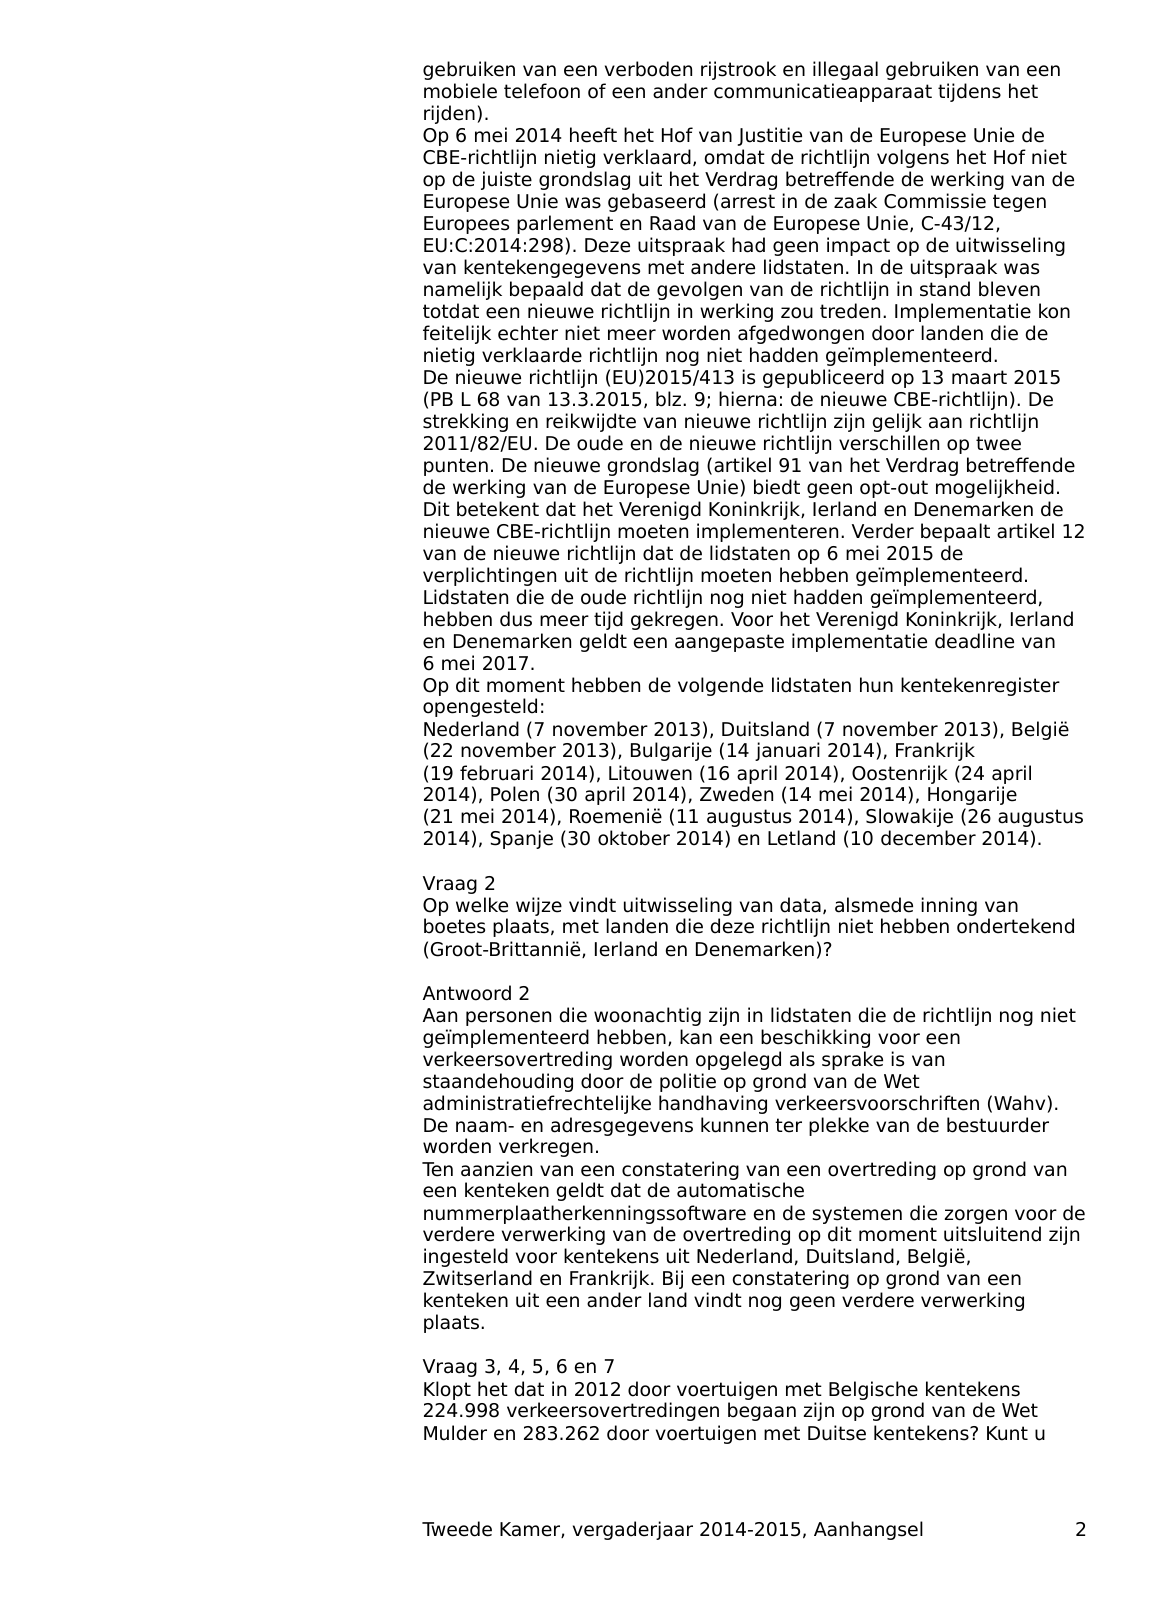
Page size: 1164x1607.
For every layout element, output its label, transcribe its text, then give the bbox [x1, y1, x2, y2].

text gebruiken van een verboden rijstrook en illegaal gebruiken van een mobiele telefoon of een ander communicatieapparaat tijdens het rijden). [422, 59, 1087, 125]
text Op 6 mei 2014 heeft het Hof van Justitie van de Europese Unie de CBE-richtlijn nietig verklaard, omdat de richtlijn volgens het Hof niet op de juiste grondslag uit het Verdrag betreffende de werking van de Europese Unie was gebaseerd (arrest in de zaak Commissie tegen Europees parlement en Raad van de Europese Unie, C-43/12, EU:C:2014:298). Deze uitspraak had geen impact op de uitwisseling van kentekengegevens met andere lidstaten. In de uitspraak was namelijk bepaald dat de gevolgen van de richtlijn in stand bleven totdat een nieuwe richtlijn in werking zou treden. Implementatie kon feitelijk echter niet meer worden afgedwongen door landen die de nietig verklaarde richtlijn nog niet hadden geïmplementeerd. [422, 125, 1087, 367]
text Op welke wijze vindt uitwisseling van data, alsmede inning van boetes plaats, met landen die deze richtlijn niet hebben ondertekend (Groot-Brittannië, Ierland en Denemarken)? [422, 894, 1087, 960]
text Vraag 3, 4, 5, 6 en 7 [422, 1356, 1087, 1378]
text Nederland (7 november 2013), Duitsland (7 november 2013), België (22 november 2013), Bulgarije (14 januari 2014), Frankrijk (19 februari 2014), Litouwen (16 april 2014), Oostenrijk (24 april 2014), Polen (30 april 2014), Zweden (14 mei 2014), Hongarije (21 mei 2014), Roemenië (11 augustus 2014), Slowakije (26 augustus 2014), Spanje (30 oktober 2014) en Letland (10 december 2014). [422, 718, 1087, 850]
text Klopt het dat in 2012 door voertuigen met Belgische kentekens 224.998 verkeersovertredingen begaan zijn op grond van de Wet Mulder en 283.262 door voertuigen met Duitse kentekens? Kunt u [422, 1378, 1087, 1444]
text Op dit moment hebben de volgende lidstaten hun kentekenregister opengesteld: [422, 674, 1087, 718]
text De nieuwe richtlijn (EU)2015/413 is gepubliceerd op 13 maart 2015 (PB L 68 van 13.3.2015, blz. 9; hierna: de nieuwe CBE-richtlijn). De strekking en reikwijdte van nieuwe richtlijn zijn gelijk aan richtlijn 2011/82/EU. De oude en de nieuwe richtlijn verschillen op twee punten. De nieuwe grondslag (artikel 91 van het Verdrag betreffende de werking van de Europese Unie) biedt geen opt-out mogelijkheid. Dit betekent dat het Verenigd Koninkrijk, Ierland en Denemarken de nieuwe CBE-richtlijn moeten implementeren. Verder bepaalt artikel 12 van de nieuwe richtlijn dat de lidstaten op 6 mei 2015 de verplichtingen uit de richtlijn moeten hebben geïmplementeerd. Lidstaten die de oude richtlijn nog niet hadden geïmplementeerd, hebben dus meer tijd gekregen. Voor het Verenigd Koninkrijk, Ierland en Denemarken geldt een aangepaste implementatie deadline van 6 mei 2017. [422, 367, 1087, 674]
text Vraag 2 [422, 872, 1087, 894]
text Ten aanzien van een constatering van een overtreding op grond van een kenteken geldt dat de automatische nummerplaatherkenningssoftware en de systemen die zorgen voor de verdere verwerking van de overtreding op dit moment uitsluitend zijn ingesteld voor kentekens uit Nederland, Duitsland, België, Zwitserland en Frankrijk. Bij een constatering op grond van een kenteken uit een ander land vindt nog geen verdere verwerking plaats. [422, 1158, 1087, 1334]
text Antwoord 2 [422, 983, 1087, 1004]
text Aan personen die woonachtig zijn in lidstaten die de richtlijn nog niet geïmplementeerd hebben, kan een beschikking voor een verkeersovertreding worden opgelegd als sprake is van staandehouding door de politie op grond van de Wet administratiefrechtelijke handhaving verkeersvoorschriften (Wahv). De naam- en adresgegevens kunnen ter plekke van de bestuurder worden verkregen. [422, 1004, 1087, 1158]
